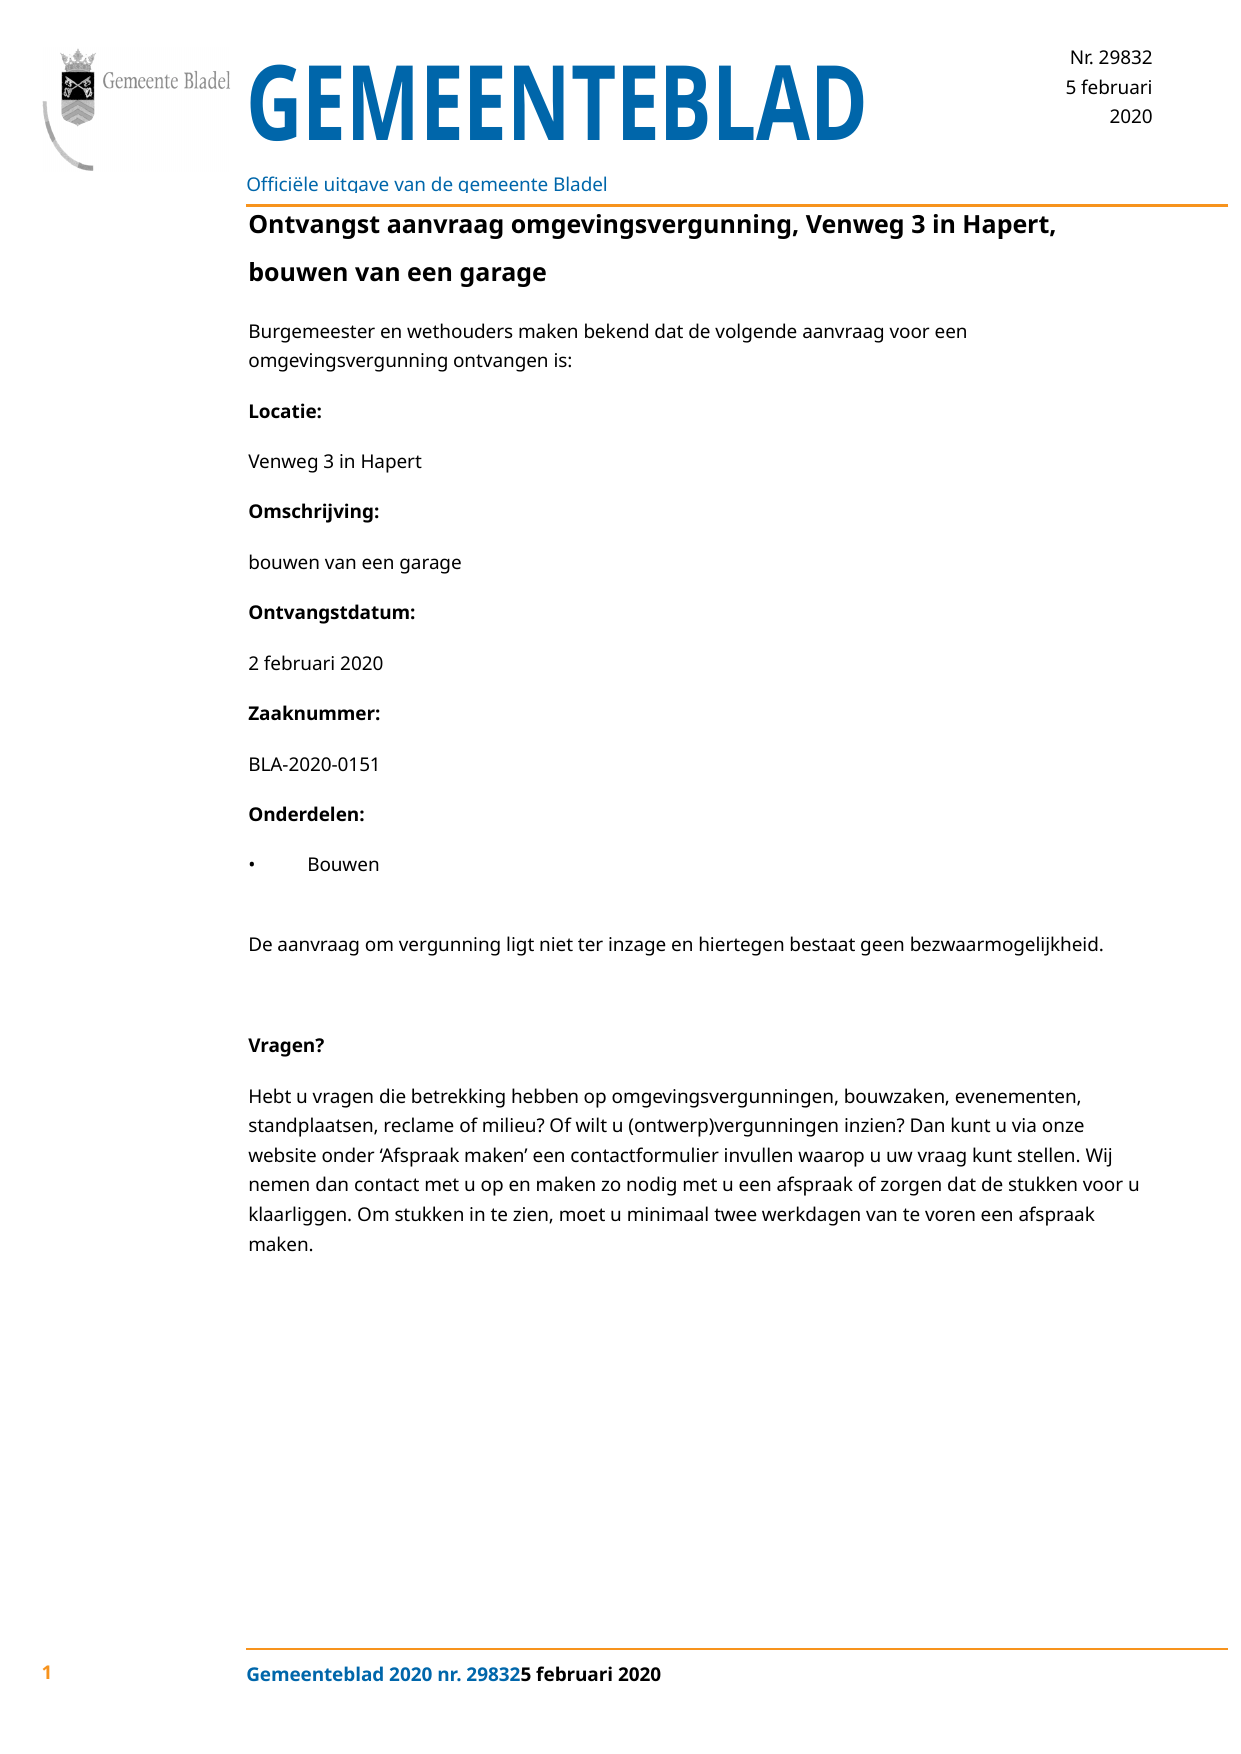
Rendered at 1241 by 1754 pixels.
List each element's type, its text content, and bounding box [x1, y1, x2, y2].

picture [41, 47, 231, 172]
text Omschrijving: [248, 499, 1152, 524]
text bouwen van een garage [248, 549, 1152, 575]
text Ontvangst aanvraag omgevingsvergunning, Venweg 3 in Hapert, bouwen van een garage [248, 207, 1152, 288]
text Zaaknummer: [248, 700, 1152, 726]
text Venweg 3 in Hapert [248, 448, 1152, 474]
text Onderdelen: [248, 801, 1152, 827]
text 2 februari 2020 [248, 650, 1152, 676]
text Vragen? [248, 1032, 1152, 1058]
text Locatie: [248, 398, 1152, 424]
text De aanvraag om vergunning ligt niet ter inzage en hiertegen bestaat geen bezwaarmogelijkheid. [248, 932, 1152, 957]
text Burgemeester en wethouders maken bekend dat de volgende aanvraag voor een omgevingsvergunning ontvangen is: [248, 318, 1152, 373]
text BLA-2020-0151 [248, 751, 1152, 777]
text Ontvangstdatum: [248, 599, 1152, 625]
text Hebt u vragen die betrekking hebben op omgevingsvergunningen, bouwzaken, evenementen, standplaatsen, reclame of milieu? Of wilt u (ontwerp)vergunningen inzien? Dan kunt u via onze website onder ‘Afspraak maken’ een contactformulier invullen waarop u uw vraag kunt stellen. Wij nemen dan contact met u op en maken zo nodig met u een afspraak of zorgen dat de stukken voor u klaarliggen. Om stukken in te zien, moet u minimaal twee werkdagen van te voren een afspraak maken. [248, 1083, 1152, 1257]
list Bouwen [248, 852, 1152, 877]
